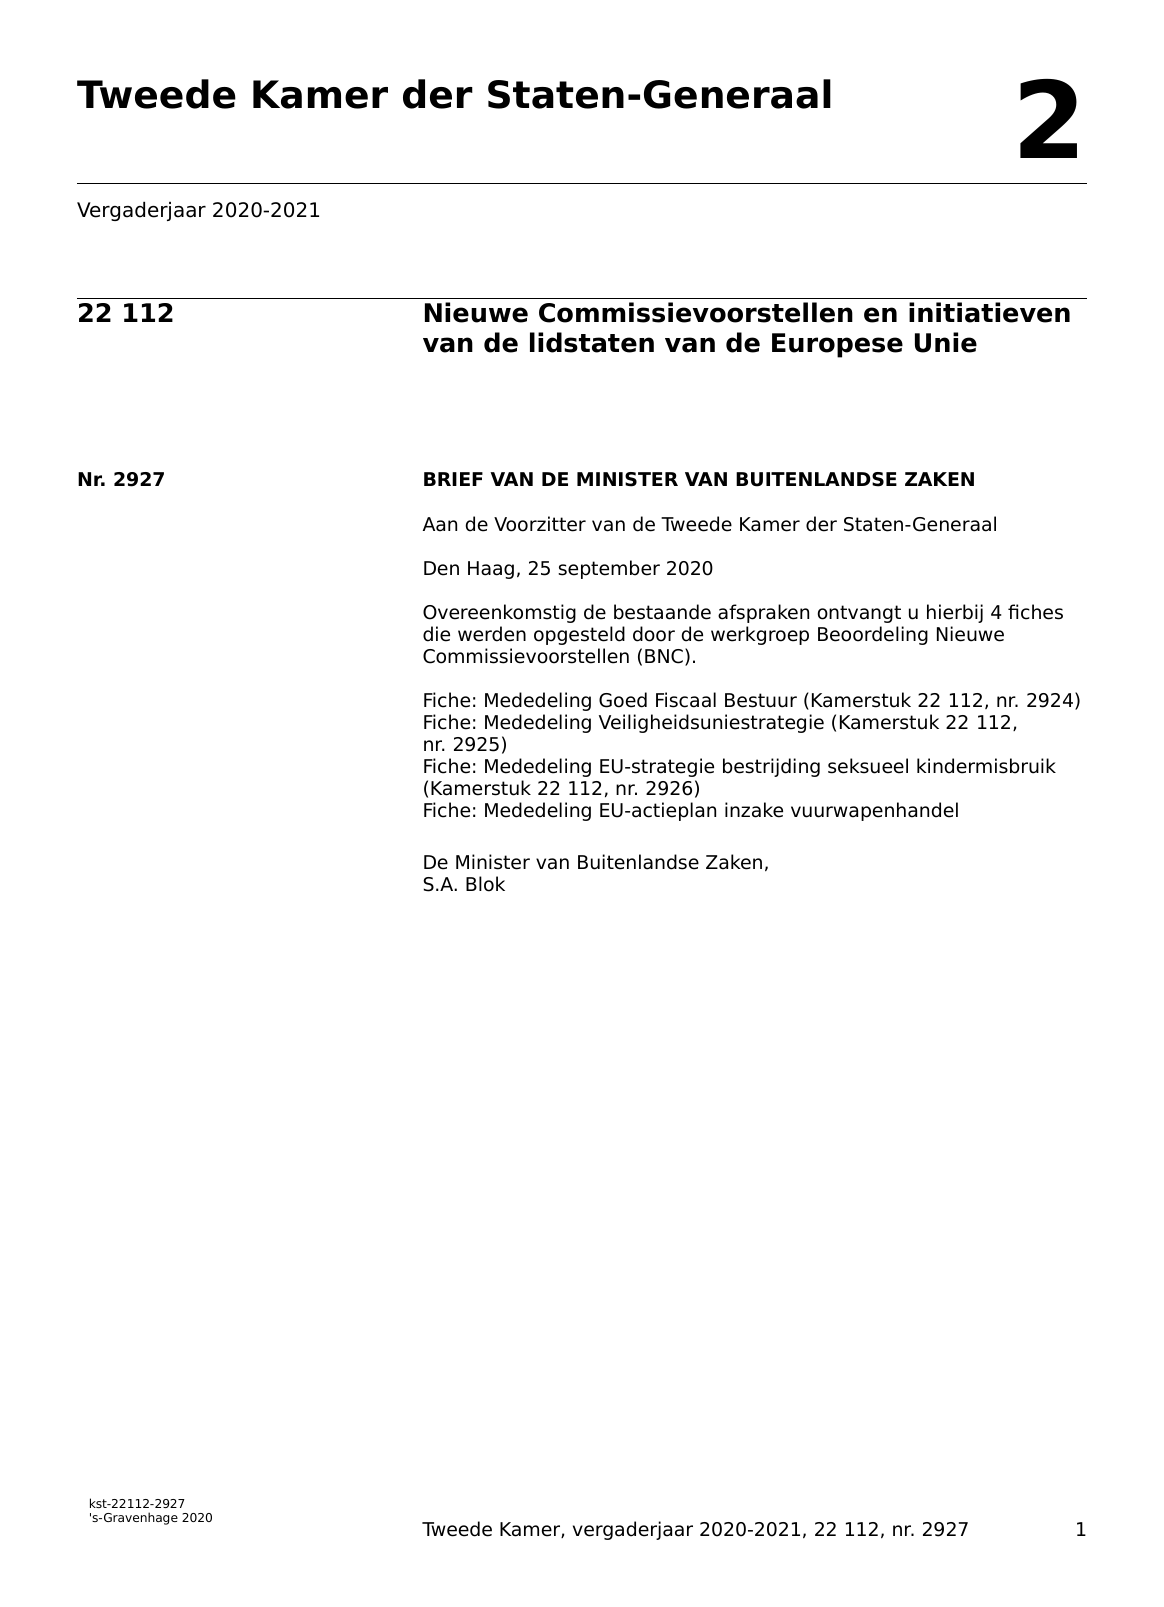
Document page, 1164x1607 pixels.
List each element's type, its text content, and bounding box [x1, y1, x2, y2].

text Fiche: Mededeling Goed Fiscaal Bestuur (Kamerstuk 22 112, nr. 2924) [422, 690, 1087, 712]
subtitle 22 112 Nieuwe Commissievoorstellen en initiatieven van de lidstaten van de Europese Unie [77, 299, 1087, 358]
text Fiche: Mededeling Veiligheidsuniestrategie (Kamerstuk 22 112, nr. 2925) [422, 712, 1087, 756]
text Overeenkomstig de bestaande afspraken ontvangt u hierbij 4 fiches die werden opgesteld door de werkgroep Beoordeling Nieuwe Commissievoorstellen (BNC). [422, 602, 1087, 668]
text De Minister van Buitenlandse Zaken, S.A. Blok [422, 852, 1087, 896]
text Den Haag, 25 september 2020 [422, 558, 1087, 580]
text kst-22112-2927 [88, 1497, 323, 1511]
text Aan de Voorzitter van de Tweede Kamer der Staten-Generaal [422, 513, 1087, 536]
table_header 2 [886, 59, 1087, 183]
table_header Tweede Kamer der Staten-Generaal [77, 59, 886, 183]
text Fiche: Mededeling EU-actieplan inzake vuurwapenhandel [422, 800, 1087, 822]
text 's-Gravenhage 2020 [88, 1511, 323, 1525]
subtitle Nr. 2927 BRIEF VAN DE MINISTER VAN BUITENLANDSE ZAKEN [77, 469, 1087, 491]
table_cell Vergaderjaar 2020-2021 [77, 184, 1087, 298]
text Fiche: Mededeling EU-strategie bestrijding seksueel kindermisbruik (Kamerstuk 22 112, nr. 2926) [422, 756, 1087, 800]
